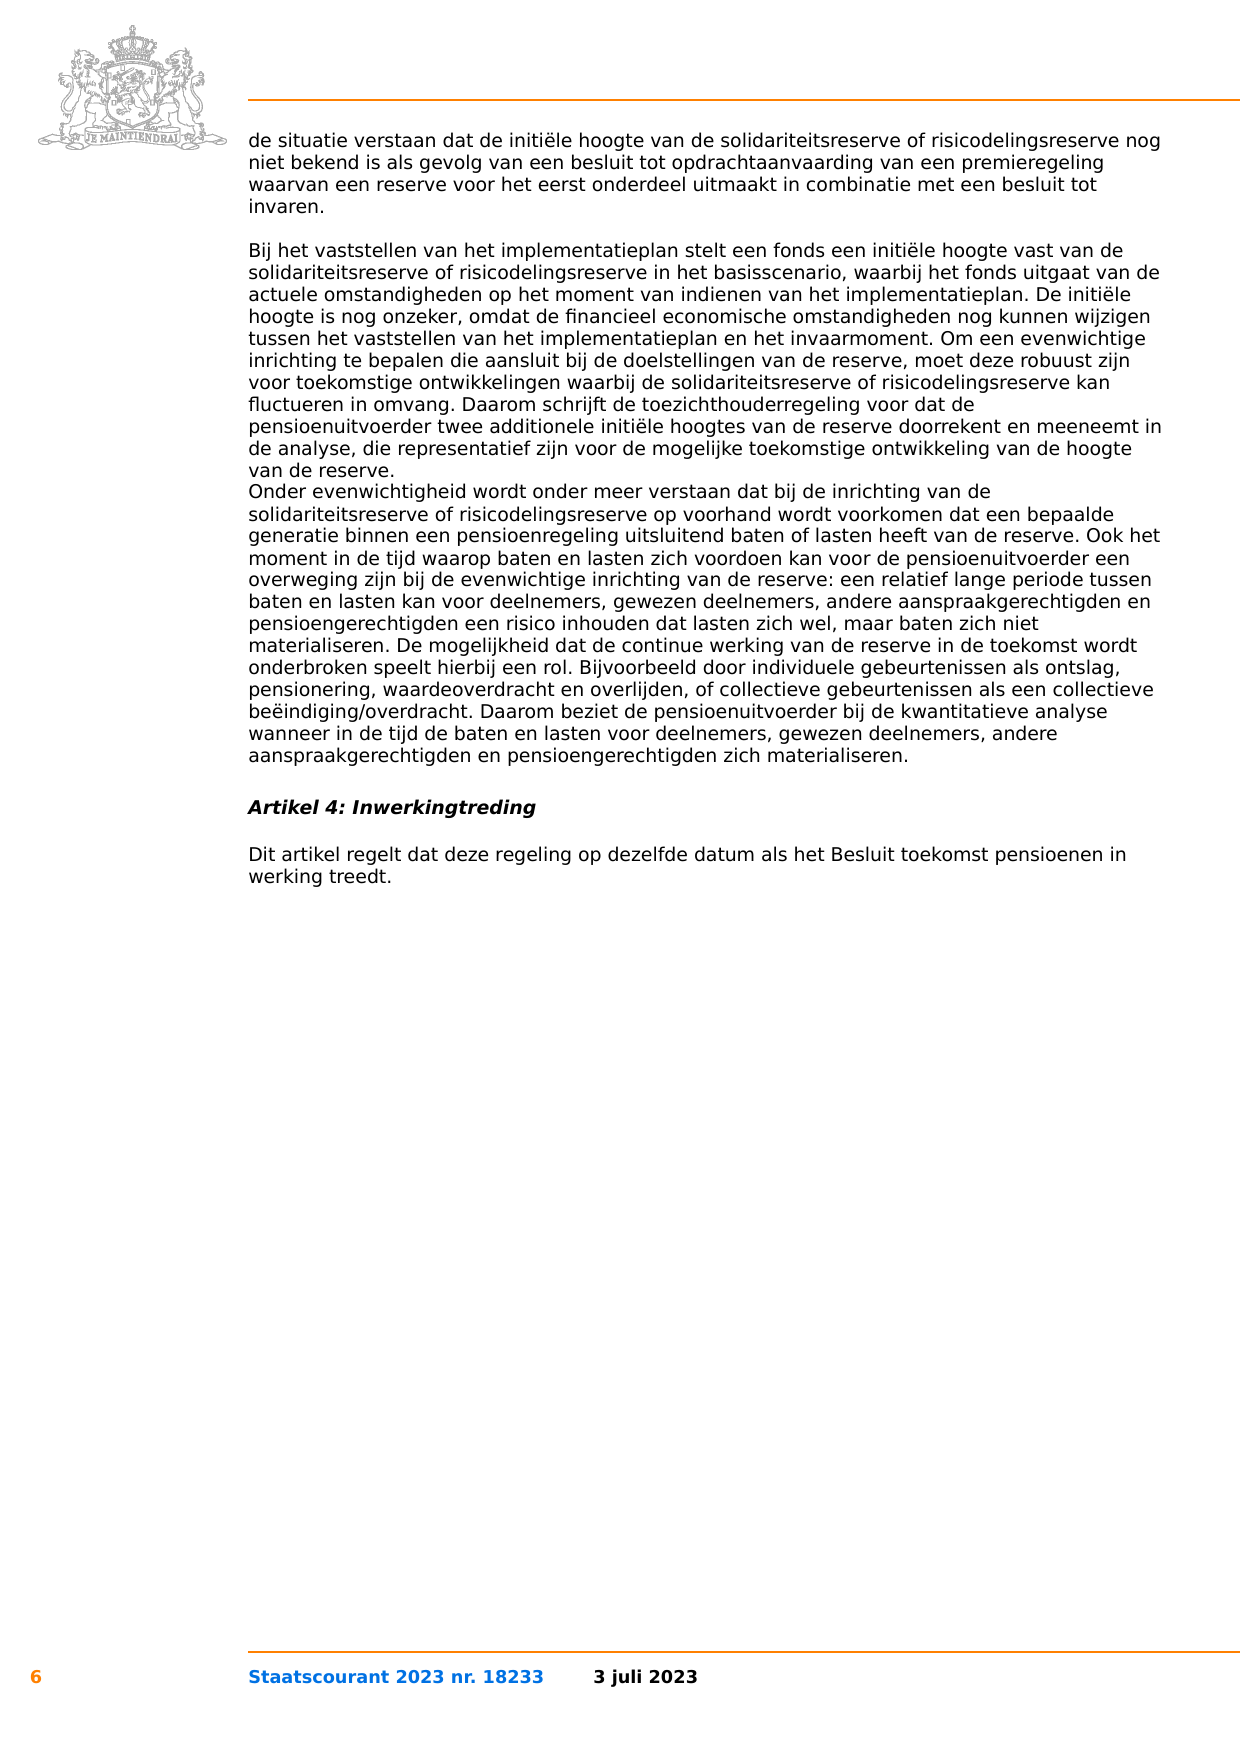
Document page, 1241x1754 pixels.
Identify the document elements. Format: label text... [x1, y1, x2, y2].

picture [38, 25, 227, 150]
subtitle Artikel 4: Inwerkingtreding [248, 797, 1163, 819]
text de situatie verstaan dat de initiële hoogte van de solidariteitsreserve of risicodelingsreserve nog niet bekend is als gevolg van een besluit tot opdrachtaanvaarding van een premieregeling waarvan een reserve voor het eerst onderdeel uitmaakt in combinatie met een besluit tot invaren. [248, 130, 1163, 218]
text Onder evenwichtigheid wordt onder meer verstaan dat bij de inrichting van de solidariteitsreserve of risicodelingsreserve op voorhand wordt voorkomen dat een bepaalde generatie binnen een pensioenregeling uitsluitend baten of lasten heeft van de reserve. Ook het moment in de tijd waarop baten en lasten zich voordoen kan voor de pensioenuitvoerder een overweging zijn bij de evenwichtige inrichting van de reserve: een relatief lange periode tussen baten en lasten kan voor deelnemers, gewezen deelnemers, andere aanspraakgerechtigden en pensioengerechtigden een risico inhouden dat lasten zich wel, maar baten zich niet materialiseren. De mogelijkheid dat de continue werking van de reserve in de toekomst wordt onderbroken speelt hierbij een rol. Bijvoorbeeld door individuele gebeurtenissen als ontslag, pensionering, waardeoverdracht en overlijden, of collectieve gebeurtenissen als een collectieve beëindiging/overdracht. Daarom beziet de pensioenuitvoerder bij de kwantitatieve analyse wanneer in de tijd de baten en lasten voor deelnemers, gewezen deelnemers, andere aanspraakgerechtigden en pensioengerechtigden zich materialiseren. [248, 481, 1163, 767]
text Dit artikel regelt dat deze regeling op dezelfde datum als het Besluit toekomst pensioenen in werking treedt. [248, 844, 1163, 888]
text Bij het vaststellen van het implementatieplan stelt een fonds een initiële hoogte vast van de solidariteitsreserve of risicodelingsreserve in het basisscenario, waarbij het fonds uitgaat van de actuele omstandigheden op het moment van indienen van het implementatieplan. De initiële hoogte is nog onzeker, omdat de financieel economische omstandigheden nog kunnen wijzigen tussen het vaststellen van het implementatieplan en het invaarmoment. Om een evenwichtige inrichting te bepalen die aansluit bij de doelstellingen van de reserve, moet deze robuust zijn voor toekomstige ontwikkelingen waarbij de solidariteitsreserve of risicodelingsreserve kan fluctueren in omvang. Daarom schrijft de toezichthouderregeling voor dat de pensioenuitvoerder twee additionele initiële hoogtes van de reserve doorrekent en meeneemt in de analyse, die representatief zijn voor de mogelijke toekomstige ontwikkeling van de hoogte van de reserve. [248, 240, 1163, 481]
